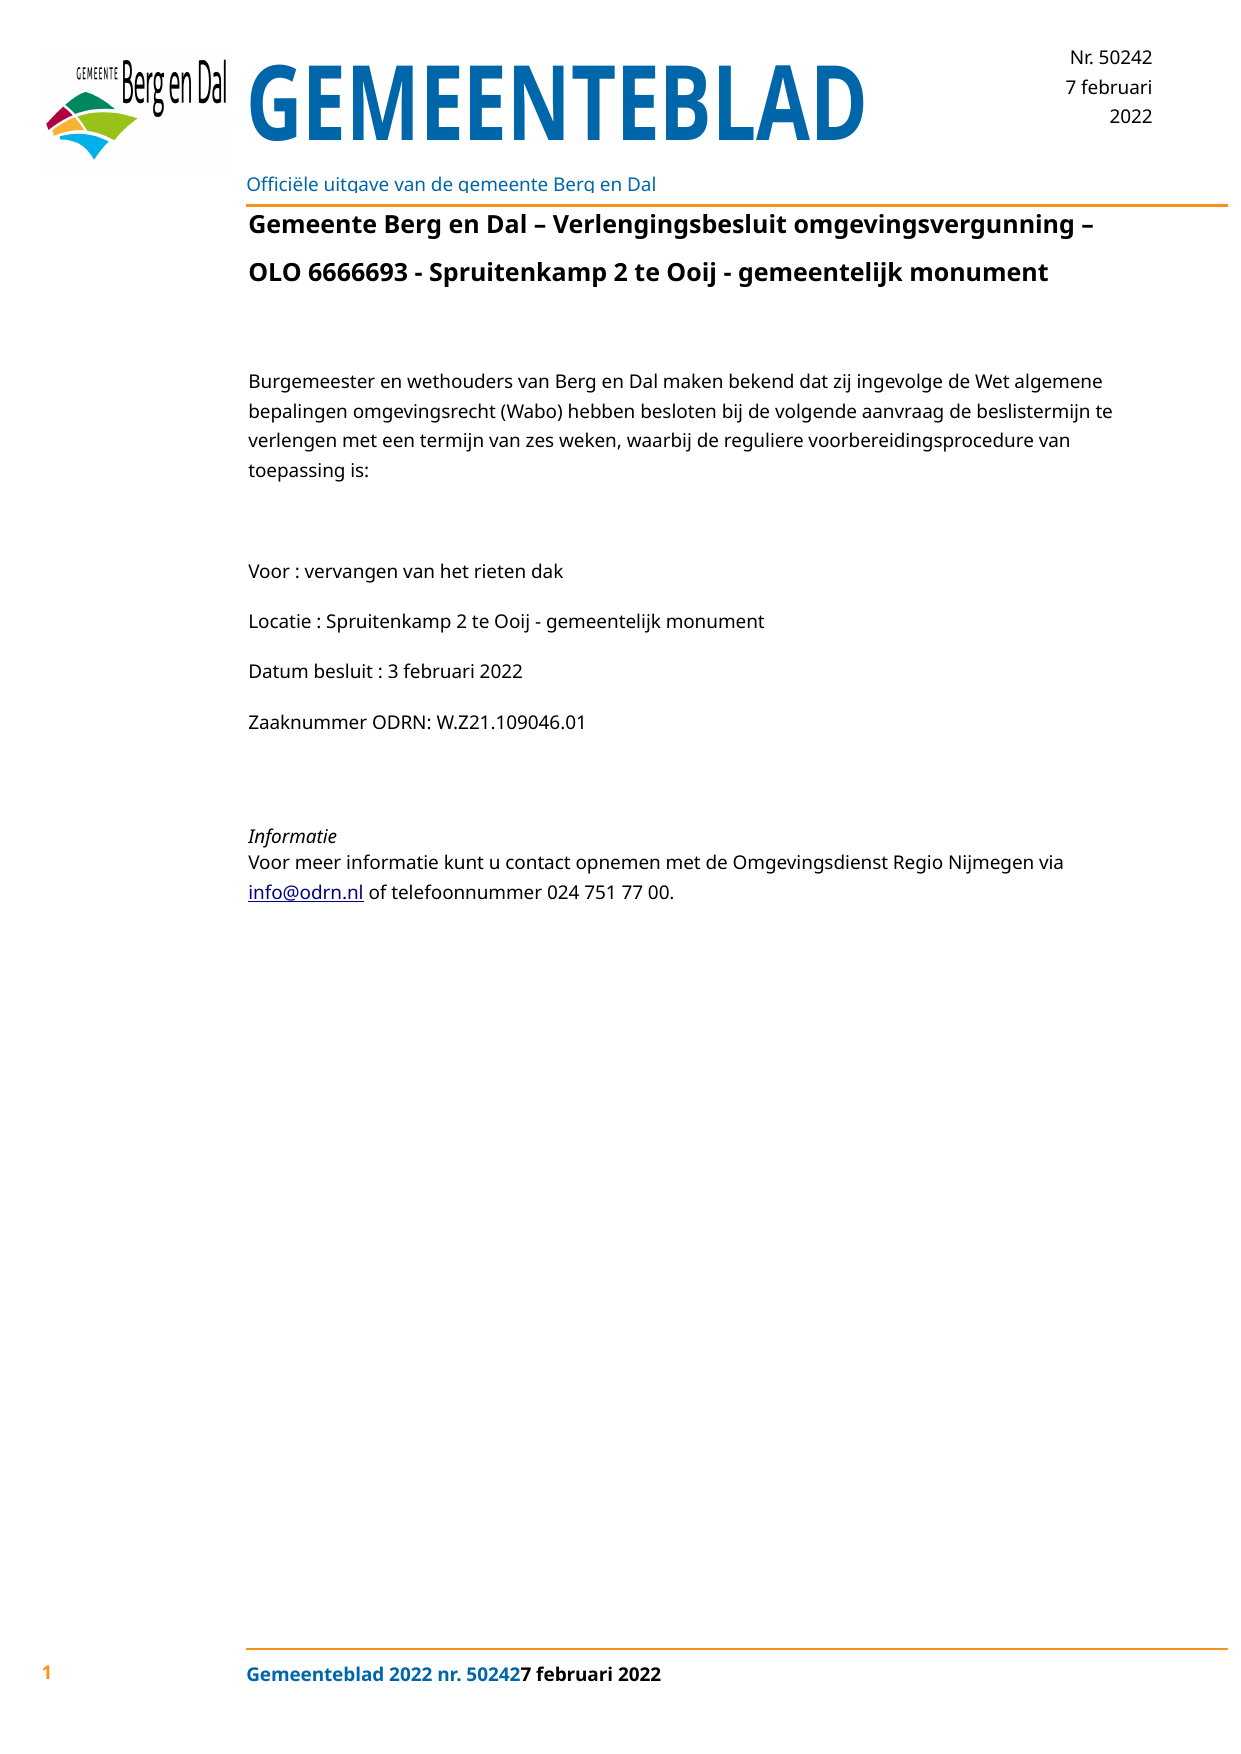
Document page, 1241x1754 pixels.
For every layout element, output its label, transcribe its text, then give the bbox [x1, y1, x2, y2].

text Informatie [248, 823, 1152, 849]
text Gemeente Berg en Dal – Verlengingsbesluit omgevingsvergunning – OLO 6666693 - Spruitenkamp 2 te Ooij - gemeentelijk monument [248, 207, 1152, 288]
text Voor meer informatie kunt u contact opnemen met de Omgevingsdienst Regio Nijmegen via info@odrn.nl of telefoonnummer 024 751 77 00. [248, 849, 1152, 904]
text Locatie : Spruitenkamp 2 te Ooij - gemeentelijk monument [248, 608, 1152, 634]
picture [41, 47, 231, 172]
text Datum besluit : 3 februari 2022 [248, 659, 1152, 684]
text Voor : vervangen van het rieten dak [248, 558, 1152, 584]
text Burgemeester en wethouders van Berg en Dal maken bekend dat zij ingevolge de Wet algemene bepalingen omgevingsrecht (Wabo) hebben besloten bij de volgende aanvraag de beslistermijn te verlengen met een termijn van zes weken, waarbij de reguliere voorbereidingsprocedure van toepassing is: [248, 368, 1152, 483]
text Zaaknummer ODRN: W.Z21.109046.01 [248, 709, 1152, 735]
